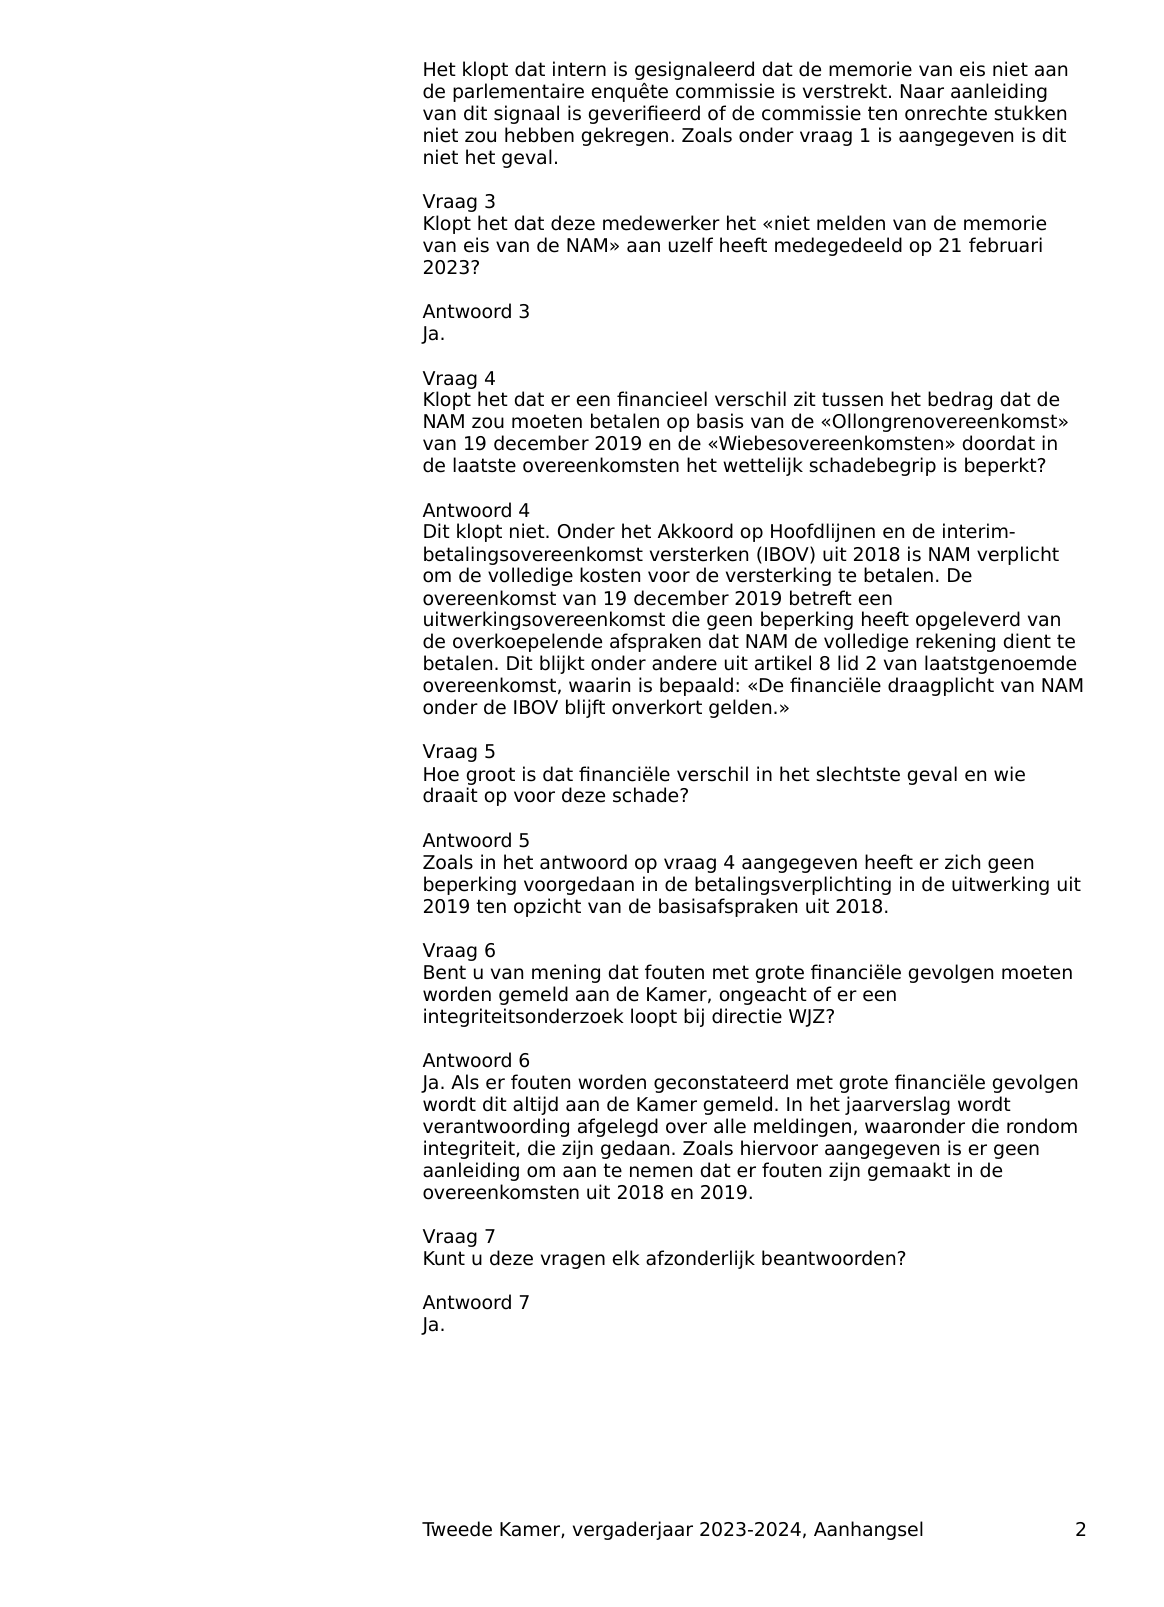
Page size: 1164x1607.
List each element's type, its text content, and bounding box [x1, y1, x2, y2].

text Antwoord 7 [422, 1292, 1087, 1314]
text Ja. Als er fouten worden geconstateerd met grote financiële gevolgen wordt dit altijd aan de Kamer gemeld. In het jaarverslag wordt verantwoording afgelegd over alle meldingen, waaronder die rondom integriteit, die zijn gedaan. Zoals hiervoor aangegeven is er geen aanleiding om aan te nemen dat er fouten zijn gemaakt in de overeenkomsten uit 2018 en 2019. [422, 1072, 1087, 1204]
text Kunt u deze vragen elk afzonderlijk beantwoorden? [422, 1248, 1087, 1270]
text Hoe groot is dat financiële verschil in het slechtste geval en wie draait op voor deze schade? [422, 763, 1087, 807]
text Antwoord 6 [422, 1050, 1087, 1072]
text Klopt het dat deze medewerker het «niet melden van de memorie van eis van de NAM» aan uzelf heeft medegedeeld op 21 februari 2023? [422, 213, 1087, 279]
text Vraag 3 [422, 191, 1087, 213]
text Dit klopt niet. Onder het Akkoord op Hoofdlijnen en de interim- betalingsovereenkomst versterken (IBOV) uit 2018 is NAM verplicht om de volledige kosten voor de versterking te betalen. De overeenkomst van 19 december 2019 betreft een uitwerkingsovereenkomst die geen beperking heeft opgeleverd van de overkoepelende afspraken dat NAM de volledige rekening dient te betalen. Dit blijkt onder andere uit artikel 8 lid 2 van laatstgenoemde overeenkomst, waarin is bepaald: «De financiële draagplicht van NAM onder de IBOV blijft onverkort gelden.» [422, 521, 1087, 719]
text Antwoord 3 [422, 301, 1087, 323]
text Zoals in het antwoord op vraag 4 aangegeven heeft er zich geen beperking voorgedaan in de betalingsverplichting in de uitwerking uit 2019 ten opzicht van de basisafspraken uit 2018. [422, 852, 1087, 917]
text Ja. [422, 1314, 1087, 1336]
text Bent u van mening dat fouten met grote financiële gevolgen moeten worden gemeld aan de Kamer, ongeacht of er een integriteitsonderzoek loopt bij directie WJZ? [422, 962, 1087, 1028]
text Het klopt dat intern is gesignaleerd dat de memorie van eis niet aan de parlementaire enquête commissie is verstrekt. Naar aanleiding van dit signaal is geverifieerd of de commissie ten onrechte stukken niet zou hebben gekregen. Zoals onder vraag 1 is aangegeven is dit niet het geval. [422, 59, 1087, 169]
text Vraag 4 [422, 367, 1087, 389]
text Klopt het dat er een financieel verschil zit tussen het bedrag dat de NAM zou moeten betalen op basis van de «Ollongrenovereenkomst» van 19 december 2019 en de «Wiebesovereenkomsten» doordat in de laatste overeenkomsten het wettelijk schadebegrip is beperkt? [422, 389, 1087, 477]
text Vraag 5 [422, 741, 1087, 763]
text Vraag 6 [422, 940, 1087, 962]
text Antwoord 4 [422, 499, 1087, 521]
text Ja. [422, 323, 1087, 345]
text Antwoord 5 [422, 829, 1087, 852]
text Vraag 7 [422, 1226, 1087, 1248]
